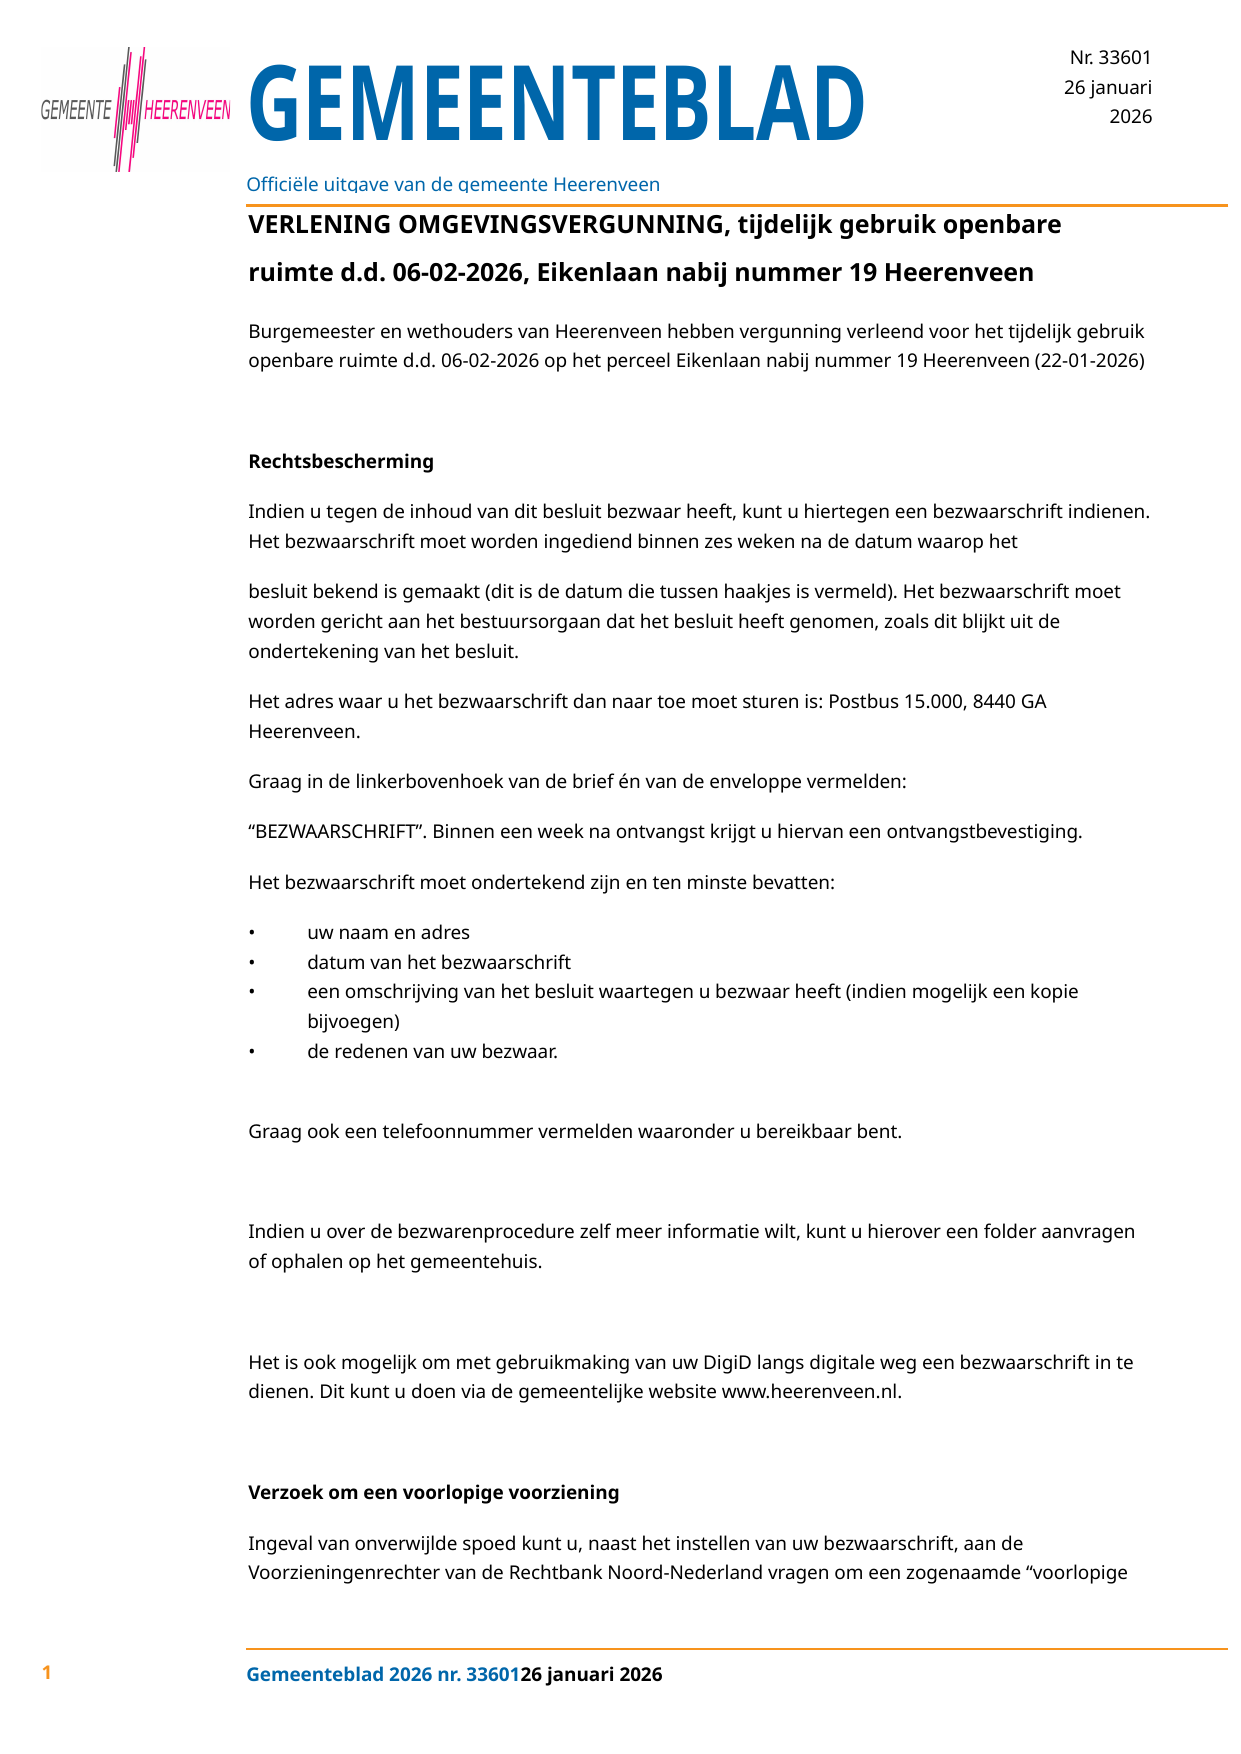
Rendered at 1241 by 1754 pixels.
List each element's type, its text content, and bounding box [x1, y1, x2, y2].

text besluit bekend is gemaakt (dit is de datum die tussen haakjes is vermeld). Het bezwaarschrift moet worden gericht aan het bestuursorgaan dat het besluit heeft genomen, zoals dit blijkt uit de ondertekening van het besluit. [248, 579, 1152, 664]
text Indien u tegen de inhoud van dit besluit bezwaar heeft, kunt u hiertegen een bezwaarschrift indienen. Het bezwaarschrift moet worden ingediend binnen zes weken na de datum waarop het [248, 499, 1152, 554]
text “BEZWAARSCHRIFT”. Binnen een week na ontvangst krijgt u hiervan een ontvangstbevestiging. [248, 819, 1152, 844]
list uw naam en adres [248, 919, 1152, 945]
text Het bezwaarschrift moet ondertekend zijn en ten minste bevatten: [248, 869, 1152, 895]
text Het adres waar u het bezwaarschrift dan naar toe moet sturen is: Postbus 15.000, 8440 GA Heerenveen. [248, 688, 1152, 744]
text Het is ook mogelijk om met gebruikmaking van uw DigiD langs digitale weg een bezwaarschrift in te dienen. Dit kunt u doen via de gemeentelijke website www.heerenveen.nl. [248, 1349, 1152, 1404]
text Graag ook een telefoonnummer vermelden waaronder u bereikbaar bent. [248, 1118, 1152, 1144]
text Graag in de linkerbovenhoek van de brief én van de enveloppe vermelden: [248, 768, 1152, 794]
text VERLENING OMGEVINGSVERGUNNING, tijdelijk gebruik openbare ruimte d.d. 06-02-2026, Eikenlaan nabij nummer 19 Heerenveen [248, 207, 1152, 288]
list datum van het bezwaarschrift [248, 949, 1152, 975]
text Indien u over de bezwarenprocedure zelf meer informatie wilt, kunt u hierover een folder aanvragen of ophalen op het gemeentehuis. [248, 1219, 1152, 1274]
text Burgemeester en wethouders van Heerenveen hebben vergunning verleend voor het tijdelijk gebruik openbare ruimte d.d. 06-02-2026 op het perceel Eikenlaan nabij nummer 19 Heerenveen (22-01-2026) [248, 318, 1152, 373]
list een omschrijving van het besluit waartegen u bezwaar heeft (indien mogelijk een kopie bijvoegen) [248, 979, 1152, 1034]
list de redenen van uw bezwaar. [248, 1038, 1152, 1064]
text Ingeval van onverwijlde spoed kunt u, naast het instellen van uw bezwaarschrift, aan de Voorzieningenrechter van de Rechtbank Noord-Nederland vragen om een zogenaamde “voorlopige [248, 1530, 1152, 1585]
text Rechtsbescherming [248, 448, 1152, 474]
text Verzoek om een voorlopige voorziening [248, 1479, 1152, 1505]
picture [41, 47, 231, 172]
